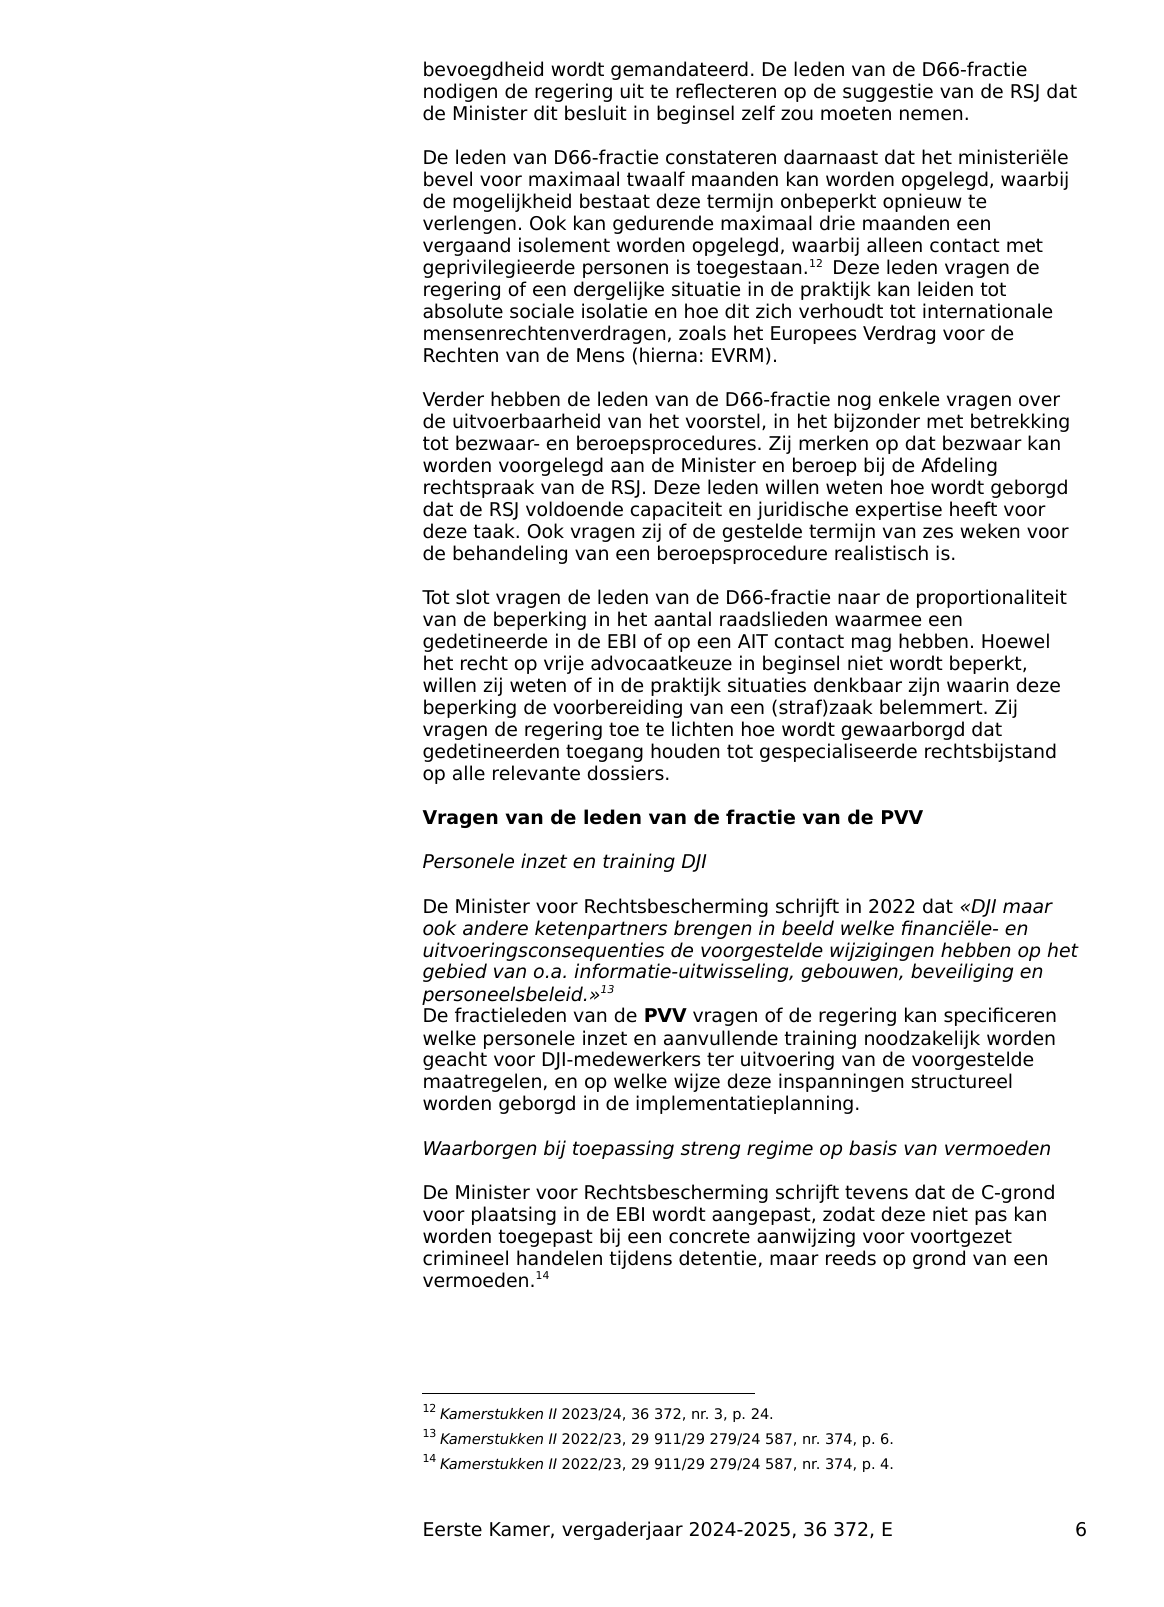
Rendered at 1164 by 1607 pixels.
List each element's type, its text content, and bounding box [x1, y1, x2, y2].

subtitle Waarborgen bij toepassing streng regime op basis van vermoeden [422, 1137, 1087, 1159]
text Kamerstukken II 2023/24, 36 372, nr. 3, p. 24. [422, 1402, 1087, 1424]
text De fractieleden van de PVV vragen of de regering kan specificeren welke personele inzet en aanvullende training noodzakelijk worden geacht voor DJI-medewerkers ter uitvoering van de voorgestelde maatregelen, en op welke wijze deze inspanningen structureel worden geborgd in de implementatieplanning. [422, 1005, 1087, 1115]
text Kamerstukken II 2022/23, 29 911/29 279/24 587, nr. 374, p. 6. [422, 1427, 1087, 1449]
text Verder hebben de leden van de D66-fractie nog enkele vragen over de uitvoerbaarheid van het voorstel, in het bijzonder met betrekking tot bezwaar- en beroepsprocedures. Zij merken op dat bezwaar kan worden voorgelegd aan de Minister en beroep bij de Afdeling rechtspraak van de RSJ. Deze leden willen weten hoe wordt geborgd dat de RSJ voldoende capaciteit en juridische expertise heeft voor deze taak. Ook vragen zij of de gestelde termijn van zes weken voor de behandeling van een beroepsprocedure realistisch is. [422, 389, 1087, 565]
subtitle Vragen van de leden van de fractie van de PVV [422, 807, 1087, 829]
text bevoegdheid wordt gemandateerd. De leden van de D66-fractie nodigen de regering uit te reflecteren op de suggestie van de RSJ dat de Minister dit besluit in beginsel zelf zou moeten nemen. [422, 59, 1087, 125]
text De Minister voor Rechtsbescherming schrijft tevens dat de C-grond voor plaatsing in de EBI wordt aangepast, zodat deze niet pas kan worden toegepast bij een concrete aanwijzing voor voortgezet crimineel handelen tijdens detentie, maar reeds op grond van een vermoeden. [422, 1182, 1087, 1292]
text Kamerstukken II 2022/23, 29 911/29 279/24 587, nr. 374, p. 4. [422, 1452, 1087, 1474]
text Tot slot vragen de leden van de D66-fractie naar de proportionaliteit van de beperking in het aantal raadslieden waarmee een gedetineerde in de EBI of op een AIT contact mag hebben. Hoewel het recht op vrije advocaatkeuze in beginsel niet wordt beperkt, willen zij weten of in de praktijk situaties denkbaar zijn waarin deze beperking de voorbereiding van een (straf)zaak belemmert. Zij vragen de regering toe te lichten hoe wordt gewaarborgd dat gedetineerden toegang houden tot gespecialiseerde rechtsbijstand op alle relevante dossiers. [422, 587, 1087, 785]
text De leden van D66-fractie constateren daarnaast dat het ministeriële bevel voor maximaal twaalf maanden kan worden opgelegd, waarbij de mogelijkheid bestaat deze termijn onbeperkt opnieuw te verlengen. Ook kan gedurende maximaal drie maanden een vergaand isolement worden opgelegd, waarbij alleen contact met geprivilegieerde personen is toegestaan. Deze leden vragen de regering of een dergelijke situatie in de praktijk kan leiden tot absolute sociale isolatie en hoe dit zich verhoudt tot internationale mensenrechtenverdragen, zoals het Europees Verdrag voor de Rechten van de Mens (hierna: EVRM). [422, 147, 1087, 367]
text De Minister voor Rechtsbescherming schrijft in 2022 dat «DJI maar ook andere ketenpartners brengen in beeld welke financiële- en uitvoeringsconsequenties de voorgestelde wijzigingen hebben op het gebied van o.a. informatie-uitwisseling, gebouwen, beveiliging en personeelsbeleid.» [422, 896, 1087, 1005]
subtitle Personele inzet en training DJI [422, 851, 1087, 873]
